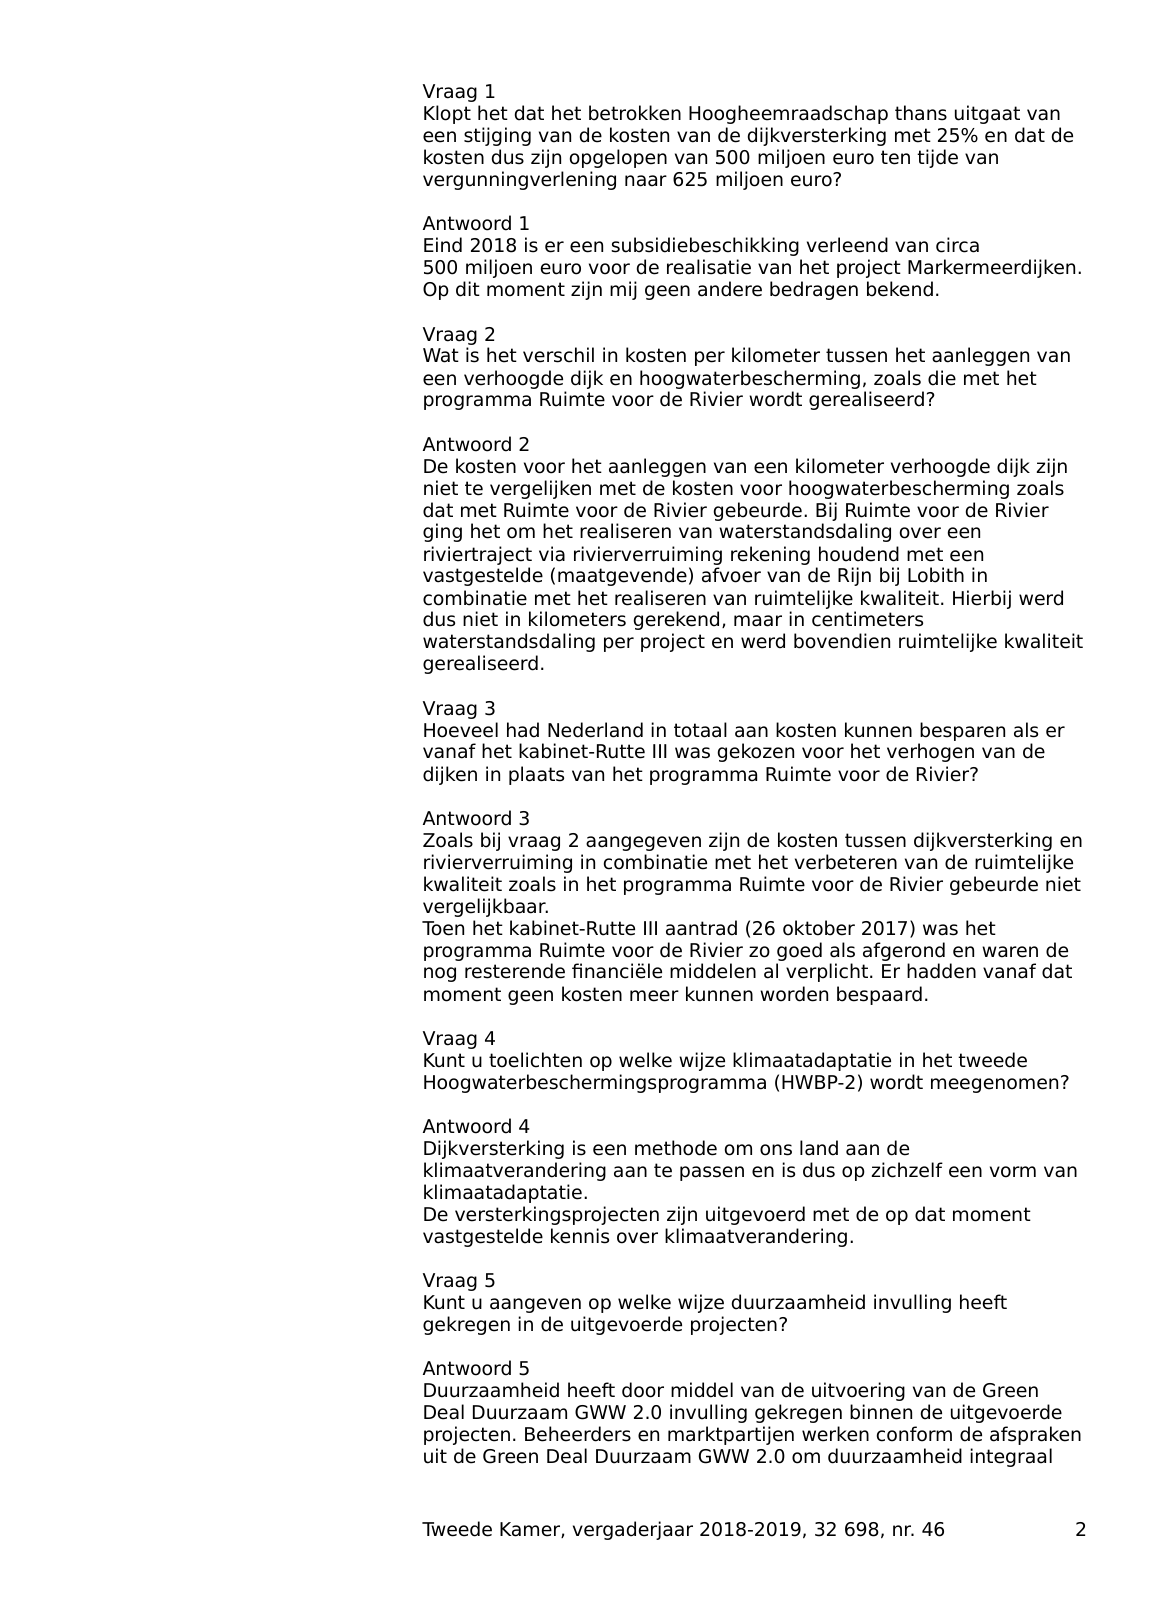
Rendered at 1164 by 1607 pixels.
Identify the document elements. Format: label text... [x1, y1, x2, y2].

text Duurzaamheid heeft door middel van de uitvoering van de Green Deal Duurzaam GWW 2.0 invulling gekregen binnen de uitgevoerde projecten. Beheerders en marktpartijen werken conform de afspraken uit de Green Deal Duurzaam GWW 2.0 om duurzaamheid integraal [422, 1380, 1087, 1468]
text Zoals bij vraag 2 aangegeven zijn de kosten tussen dijkversterking en rivierverruiming in combinatie met het verbeteren van de ruimtelijke kwaliteit zoals in het programma Ruimte voor de Rivier gebeurde niet vergelijkbaar. [422, 829, 1087, 917]
text Kunt u aangeven op welke wijze duurzaamheid invulling heeft gekregen in de uitgevoerde projecten? [422, 1292, 1087, 1336]
text Antwoord 2 [422, 433, 1087, 456]
text Kunt u toelichten op welke wijze klimaatadaptatie in het tweede Hoogwaterbeschermingsprogramma (HWBP-2) wordt meegenomen? [422, 1049, 1087, 1093]
text Antwoord 1 [422, 213, 1087, 235]
text Vraag 5 [422, 1270, 1087, 1292]
text Vraag 2 [422, 323, 1087, 345]
text Antwoord 3 [422, 808, 1087, 829]
text Hoeveel had Nederland in totaal aan kosten kunnen besparen als er vanaf het kabinet-Rutte III was gekozen voor het verhogen van de dijken in plaats van het programma Ruimte voor de Rivier? [422, 719, 1087, 785]
text Vraag 4 [422, 1028, 1087, 1049]
text Wat is het verschil in kosten per kilometer tussen het aanleggen van een verhoogde dijk en hoogwaterbescherming, zoals die met het programma Ruimte voor de Rivier wordt gerealiseerd? [422, 345, 1087, 411]
text De versterkingsprojecten zijn uitgevoerd met de op dat moment vastgestelde kennis over klimaatverandering. [422, 1204, 1087, 1248]
text Dijkversterking is een methode om ons land aan de klimaatverandering aan te passen en is dus op zichzelf een vorm van klimaatadaptatie. [422, 1138, 1087, 1204]
text Antwoord 4 [422, 1116, 1087, 1138]
text Toen het kabinet-Rutte III aantrad (26 oktober 2017) was het programma Ruimte voor de Rivier zo goed als afgerond en waren de nog resterende financiële middelen al verplicht. Er hadden vanaf dat moment geen kosten meer kunnen worden bespaard. [422, 917, 1087, 1005]
text Vraag 3 [422, 697, 1087, 719]
text Vraag 1 [422, 81, 1087, 103]
text Klopt het dat het betrokken Hoogheemraadschap thans uitgaat van een stijging van de kosten van de dijkversterking met 25% en dat de kosten dus zijn opgelopen van 500 miljoen euro ten tijde van vergunningverlening naar 625 miljoen euro? [422, 103, 1087, 191]
text Eind 2018 is er een subsidiebeschikking verleend van circa 500 miljoen euro voor de realisatie van het project Markermeerdijken. Op dit moment zijn mij geen andere bedragen bekend. [422, 235, 1087, 301]
text Antwoord 5 [422, 1358, 1087, 1380]
text De kosten voor het aanleggen van een kilometer verhoogde dijk zijn niet te vergelijken met de kosten voor hoogwaterbescherming zoals dat met Ruimte voor de Rivier gebeurde. Bij Ruimte voor de Rivier ging het om het realiseren van waterstandsdaling over een riviertraject via rivierverruiming rekening houdend met een vastgestelde (maatgevende) afvoer van de Rijn bij Lobith in combinatie met het realiseren van ruimtelijke kwaliteit. Hierbij werd dus niet in kilometers gerekend, maar in centimeters waterstandsdaling per project en werd bovendien ruimtelijke kwaliteit gerealiseerd. [422, 456, 1087, 675]
